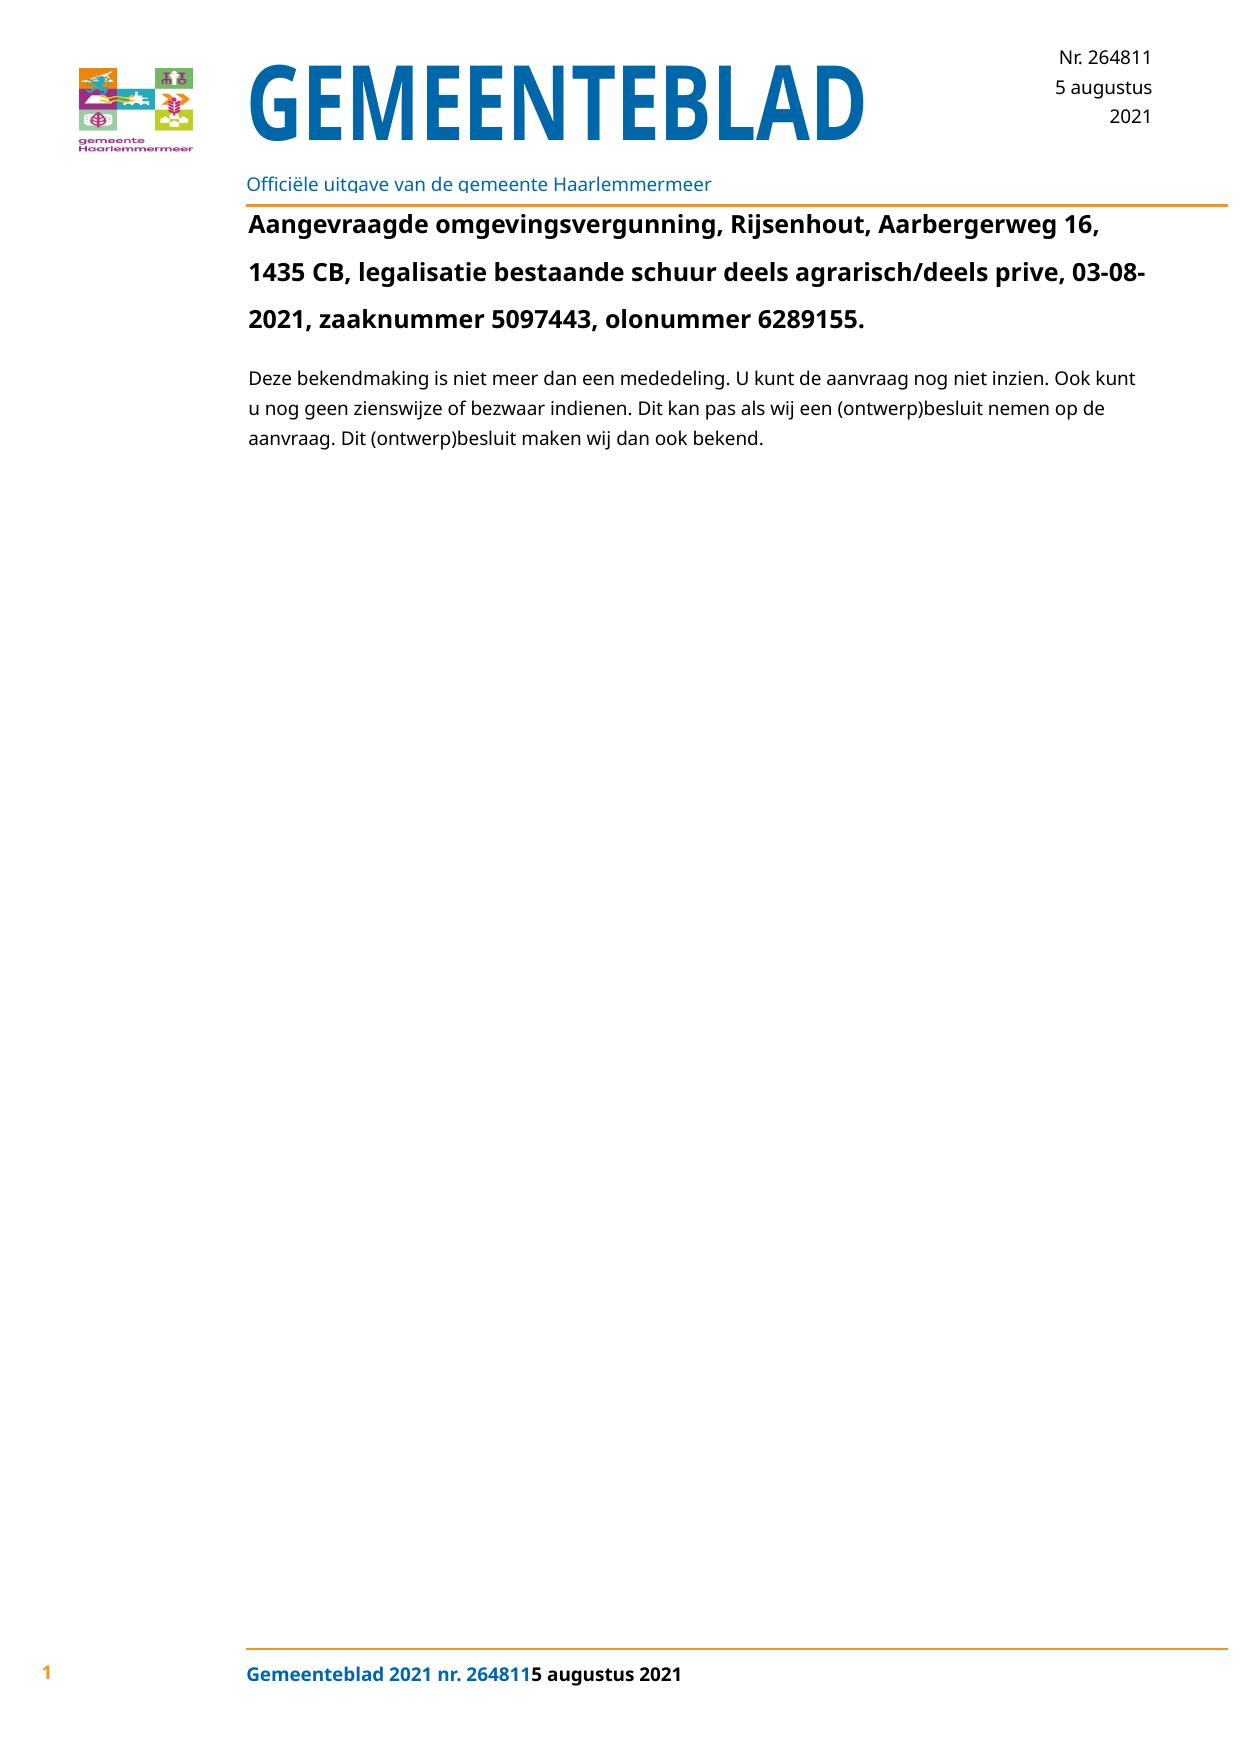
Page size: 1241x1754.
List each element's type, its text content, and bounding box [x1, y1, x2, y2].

picture [41, 47, 231, 172]
text Deze bekendmaking is niet meer dan een mededeling. U kunt de aanvraag nog niet inzien. Ook kunt u nog geen zienswijze of bezwaar indienen. Dit kan pas als wij een (ontwerp)besluit nemen op de aanvraag. Dit (ontwerp)besluit maken wij dan ook bekend. [248, 366, 1152, 450]
text Aangevraagde omgevingsvergunning, Rijsenhout, Aarbergerweg 16, 1435 CB, legalisatie bestaande schuur deels agrarisch/deels prive, 03-08-2021, zaaknummer 5097443, olonummer 6289155. [248, 207, 1152, 336]
